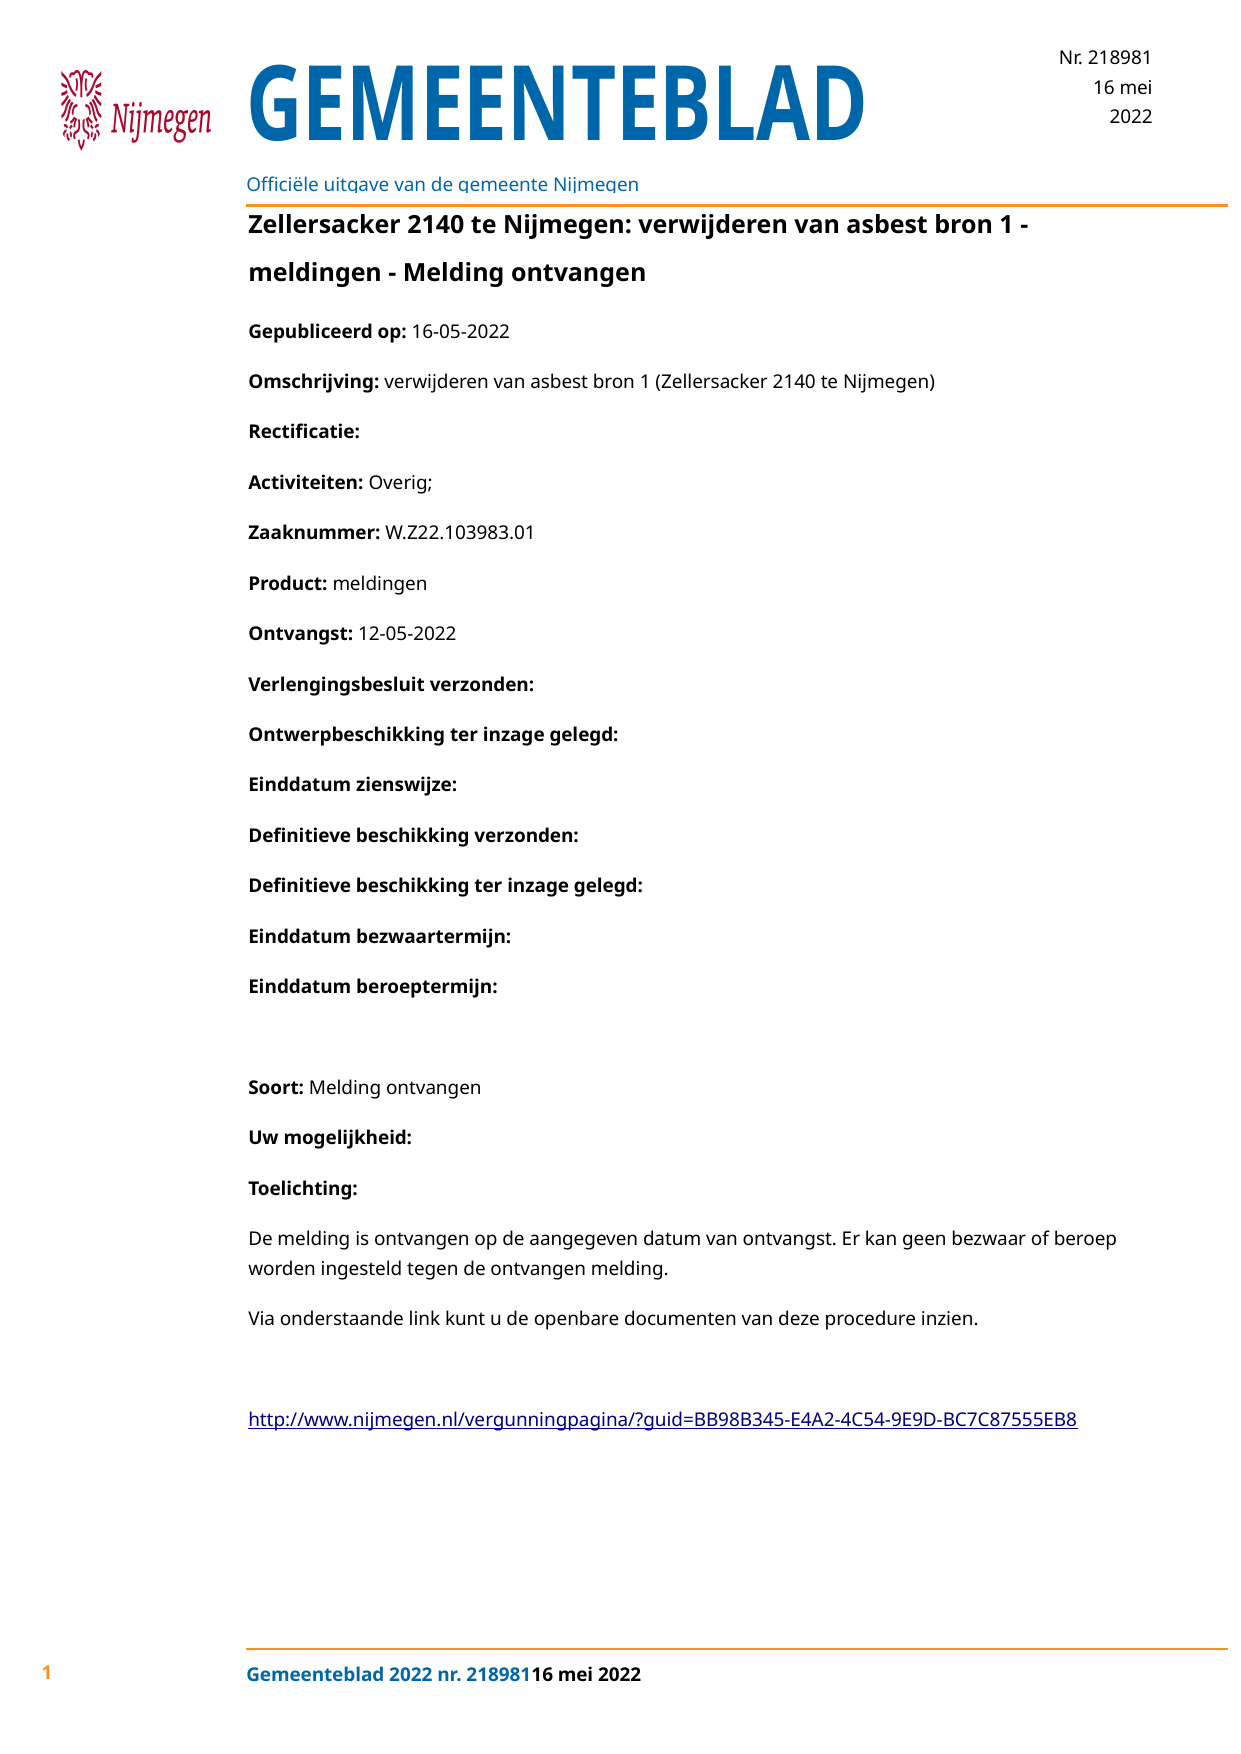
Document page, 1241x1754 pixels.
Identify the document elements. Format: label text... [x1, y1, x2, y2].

text Ontwerpbeschikking ter inzage gelegd: [248, 721, 1152, 747]
text Zaaknummer: W.Z22.103983.01 [248, 519, 1152, 545]
text Einddatum zienswijze: [248, 772, 1152, 797]
text Uw mogelijkheid: [248, 1124, 1152, 1150]
text Einddatum beroeptermijn: [248, 973, 1152, 999]
text Product: meldingen [248, 570, 1152, 596]
text http://www.nijmegen.nl/vergunningpagina/?guid=BB98B345-E4A2-4C54-9E9D-BC7C87555EB8 [248, 1406, 1152, 1432]
text Activiteiten: Overig; [248, 469, 1152, 495]
text Rectificatie: [248, 419, 1152, 444]
text Definitieve beschikking ter inzage gelegd: [248, 872, 1152, 898]
text Gepubliceerd op: 16-05-2022 [248, 318, 1152, 344]
text Soort: Melding ontvangen [248, 1074, 1152, 1100]
picture [41, 47, 231, 172]
text De melding is ontvangen op de aangegeven datum van ontvangst. Er kan geen bezwaar of beroep worden ingesteld tegen de ontvangen melding. [248, 1225, 1152, 1281]
text Ontvangst: 12-05-2022 [248, 620, 1152, 646]
text Definitieve beschikking verzonden: [248, 822, 1152, 848]
text Verlengingsbesluit verzonden: [248, 671, 1152, 697]
text Zellersacker 2140 te Nijmegen: verwijderen van asbest bron 1 - meldingen - Melding ontvangen [248, 207, 1152, 288]
text Via onderstaande link kunt u de openbare documenten van deze procedure inzien. [248, 1305, 1152, 1331]
text Einddatum bezwaartermijn: [248, 923, 1152, 949]
text Toelichting: [248, 1175, 1152, 1201]
text Omschrijving: verwijderen van asbest bron 1 (Zellersacker 2140 te Nijmegen) [248, 368, 1152, 394]
